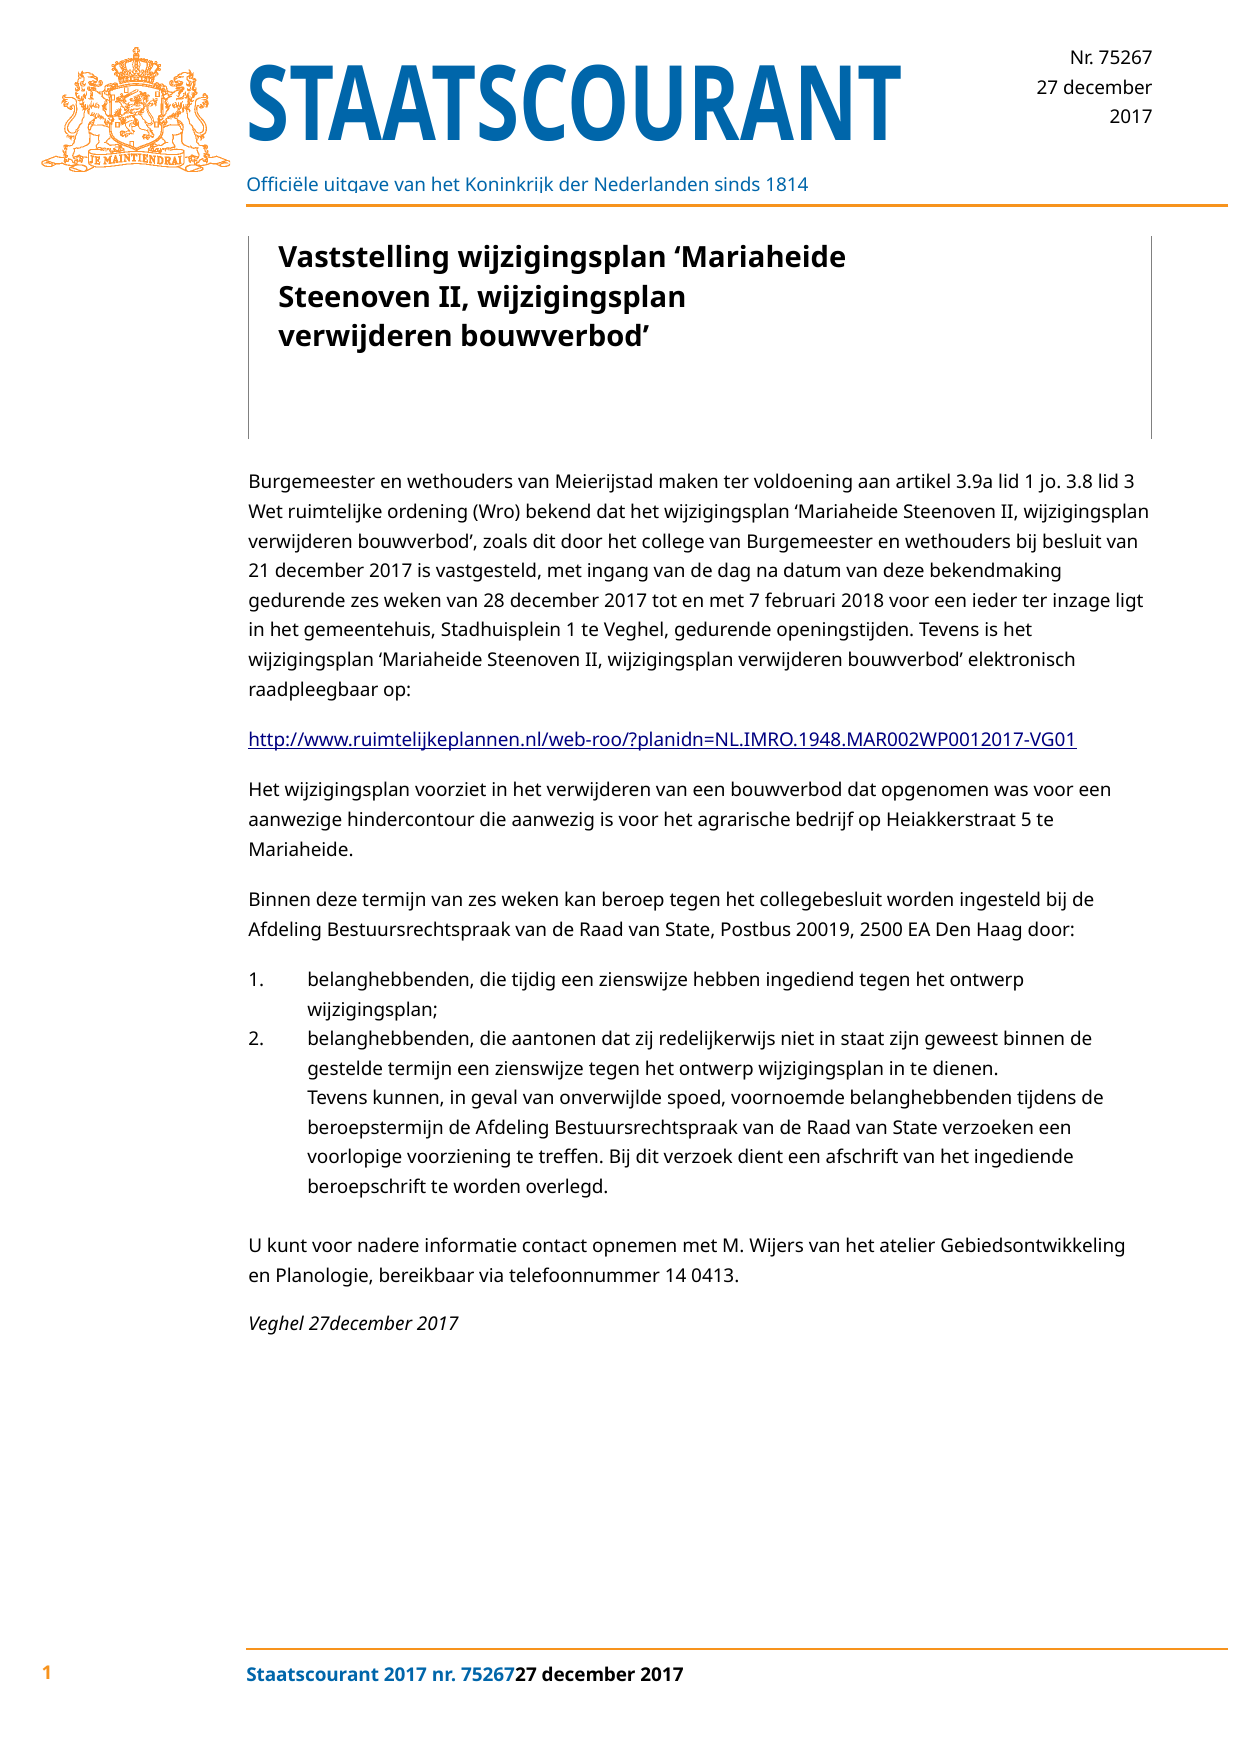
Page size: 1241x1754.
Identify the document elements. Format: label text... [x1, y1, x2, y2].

table_header [1090, 236, 1151, 413]
list belanghebbenden, die aantonen dat zij redelijkerwijs niet in staat zijn geweest binnen de gestelde termijn een zienswijze tegen het ontwerp wijzigingsplan in te dienen. [248, 1025, 1152, 1081]
list Tevens kunnen, in geval van onverwijlde spoed, voornoemde belanghebbenden tijdens de beroepstermijn de Afdeling Bestuursrechtspraak van de Raad van State verzoeken een voorlopige voorziening te treffen. Bij dit verzoek dient een afschrift van het ingediende beroepschrift te worden overlegd. [248, 1084, 1152, 1199]
text U kunt voor nadere informatie contact opnemen met M. Wijers van het atelier Gebiedsontwikkeling en Planologie, bereikbaar via telefoonnummer 14 0413. [248, 1232, 1152, 1288]
table_header Vaststelling wijzigingsplan ‘Mariaheide Steenoven II, wijzigingsplan verwijderen bouwverbod’ [249, 236, 850, 439]
text Veghel 27december 2017 [248, 1310, 1152, 1336]
text http://www.ruimtelijkeplannen.nl/web-roo/?planidn=NL.IMRO.1948.MAR002WP0012017-VG01 [248, 726, 1152, 752]
text Het wijzigingsplan voorziet in het verwijderen van een bouwverbod dat opgenomen was voor een aanwezige hindercontour die aanwezig is voor het agrarische bedrijf op Heiakkerstraat 5 te Mariaheide. [248, 777, 1152, 861]
table_header [850, 236, 912, 413]
picture [41, 47, 231, 172]
text Binnen deze termijn van zes weken kan beroep tegen het collegebesluit worden ingesteld bij de Afdeling Bestuursrechtspraak van de Raad van State, Postbus 20019, 2500 EA Den Haag door: [248, 886, 1152, 941]
list belanghebbenden, die tijdig een zienswijze hebben ingediend tegen het ontwerp wijzigingsplan; [248, 966, 1152, 1021]
table_header [850, 414, 1151, 439]
picture [912, 236, 1090, 414]
text Burgemeester en wethouders van Meierijstad maken ter voldoening aan artikel 3.9a lid 1 jo. 3.8 lid 3 Wet ruimtelijke ordening (Wro) bekend dat het wijzigingsplan ‘Mariaheide Steenoven II, wijzigingsplan verwijderen bouwverbod’, zoals dit door het college van Burgemeester en wethouders bij besluit van 21 december 2017 is vastgesteld, met ingang van de dag na datum van deze bekendmaking gedurende zes weken van 28 december 2017 tot en met 7 februari 2018 voor een ieder ter inzage ligt in het gemeentehuis, Stadhuisplein 1 te Veghel, gedurende openingstijden. Tevens is het wijzigingsplan ‘Mariaheide Steenoven II, wijzigingsplan verwijderen bouwverbod’ elektronisch raadpleegbaar op: [248, 469, 1152, 701]
